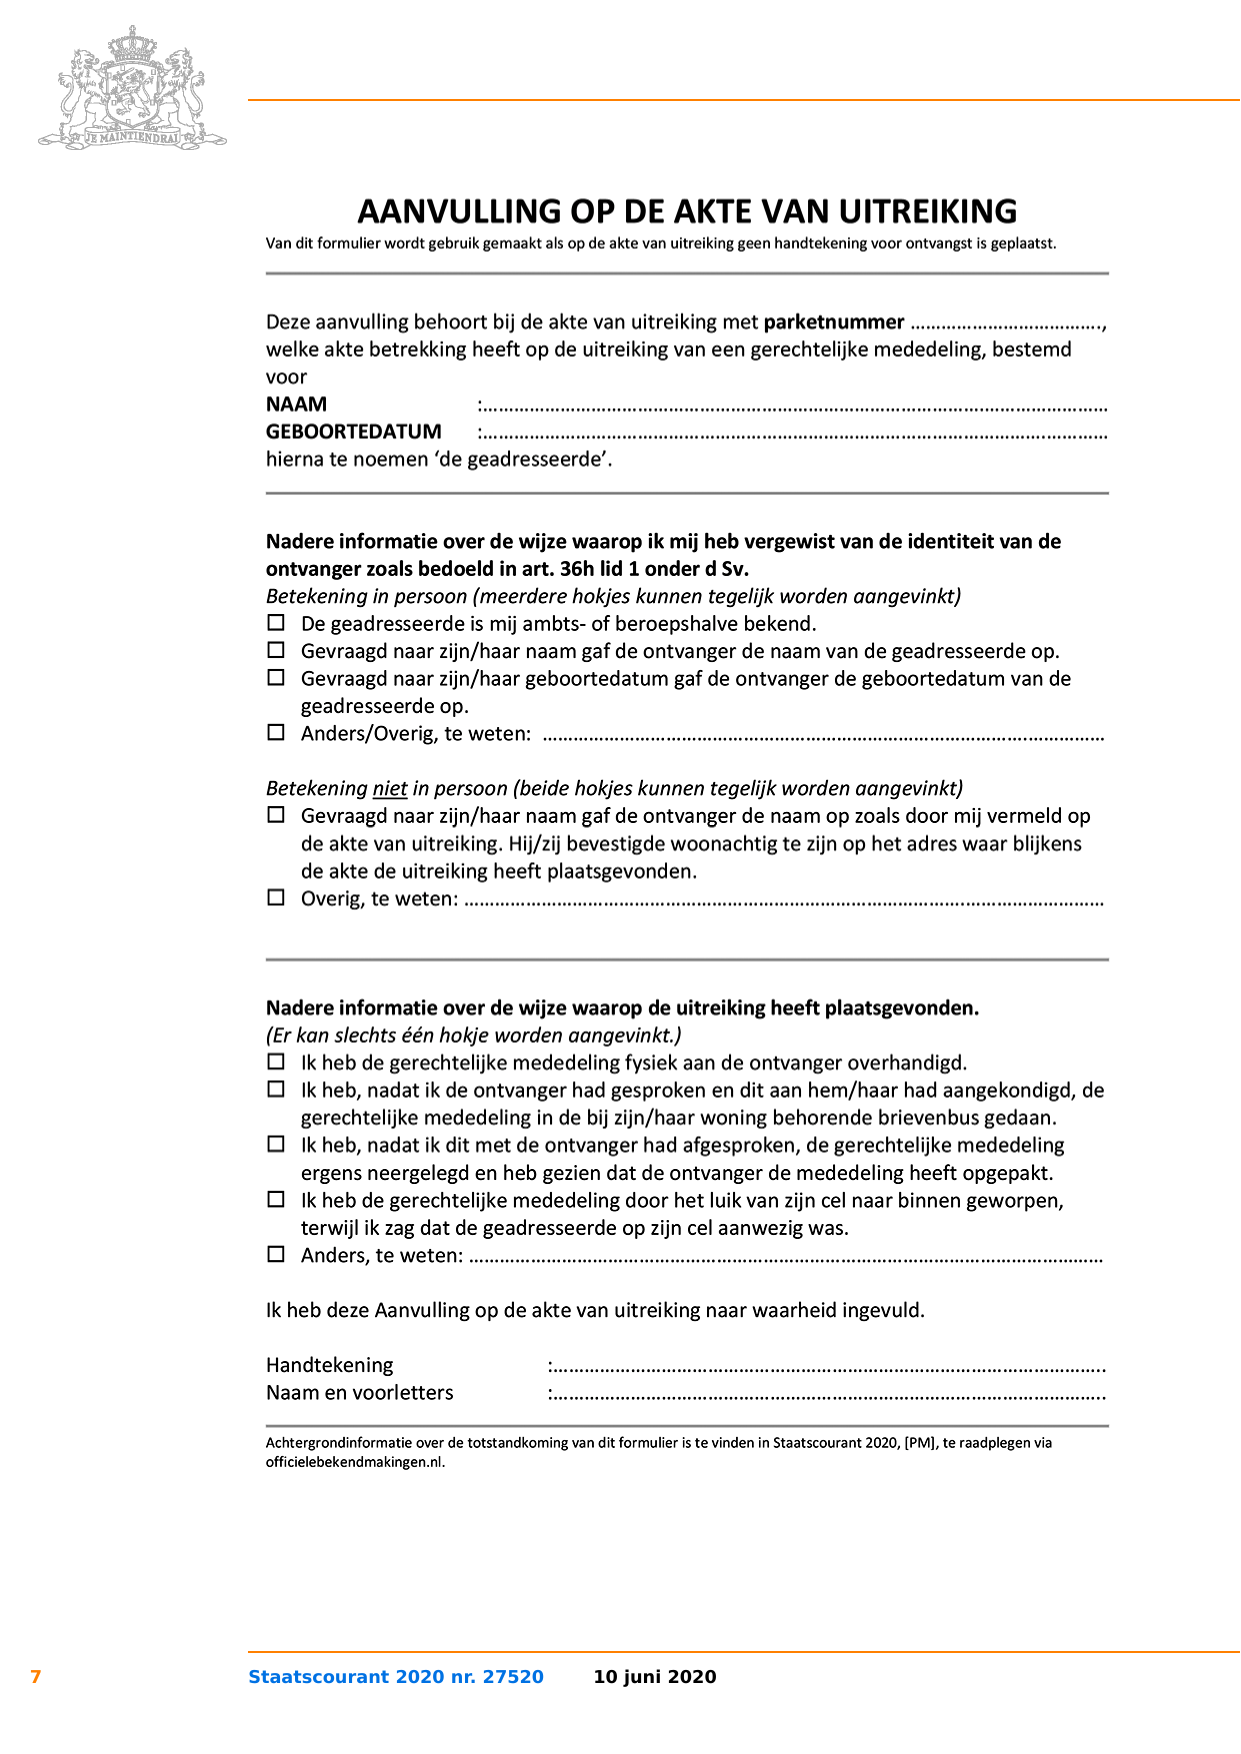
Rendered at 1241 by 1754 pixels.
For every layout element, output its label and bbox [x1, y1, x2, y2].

picture [38, 25, 227, 150]
picture [248, 151, 1134, 1499]
